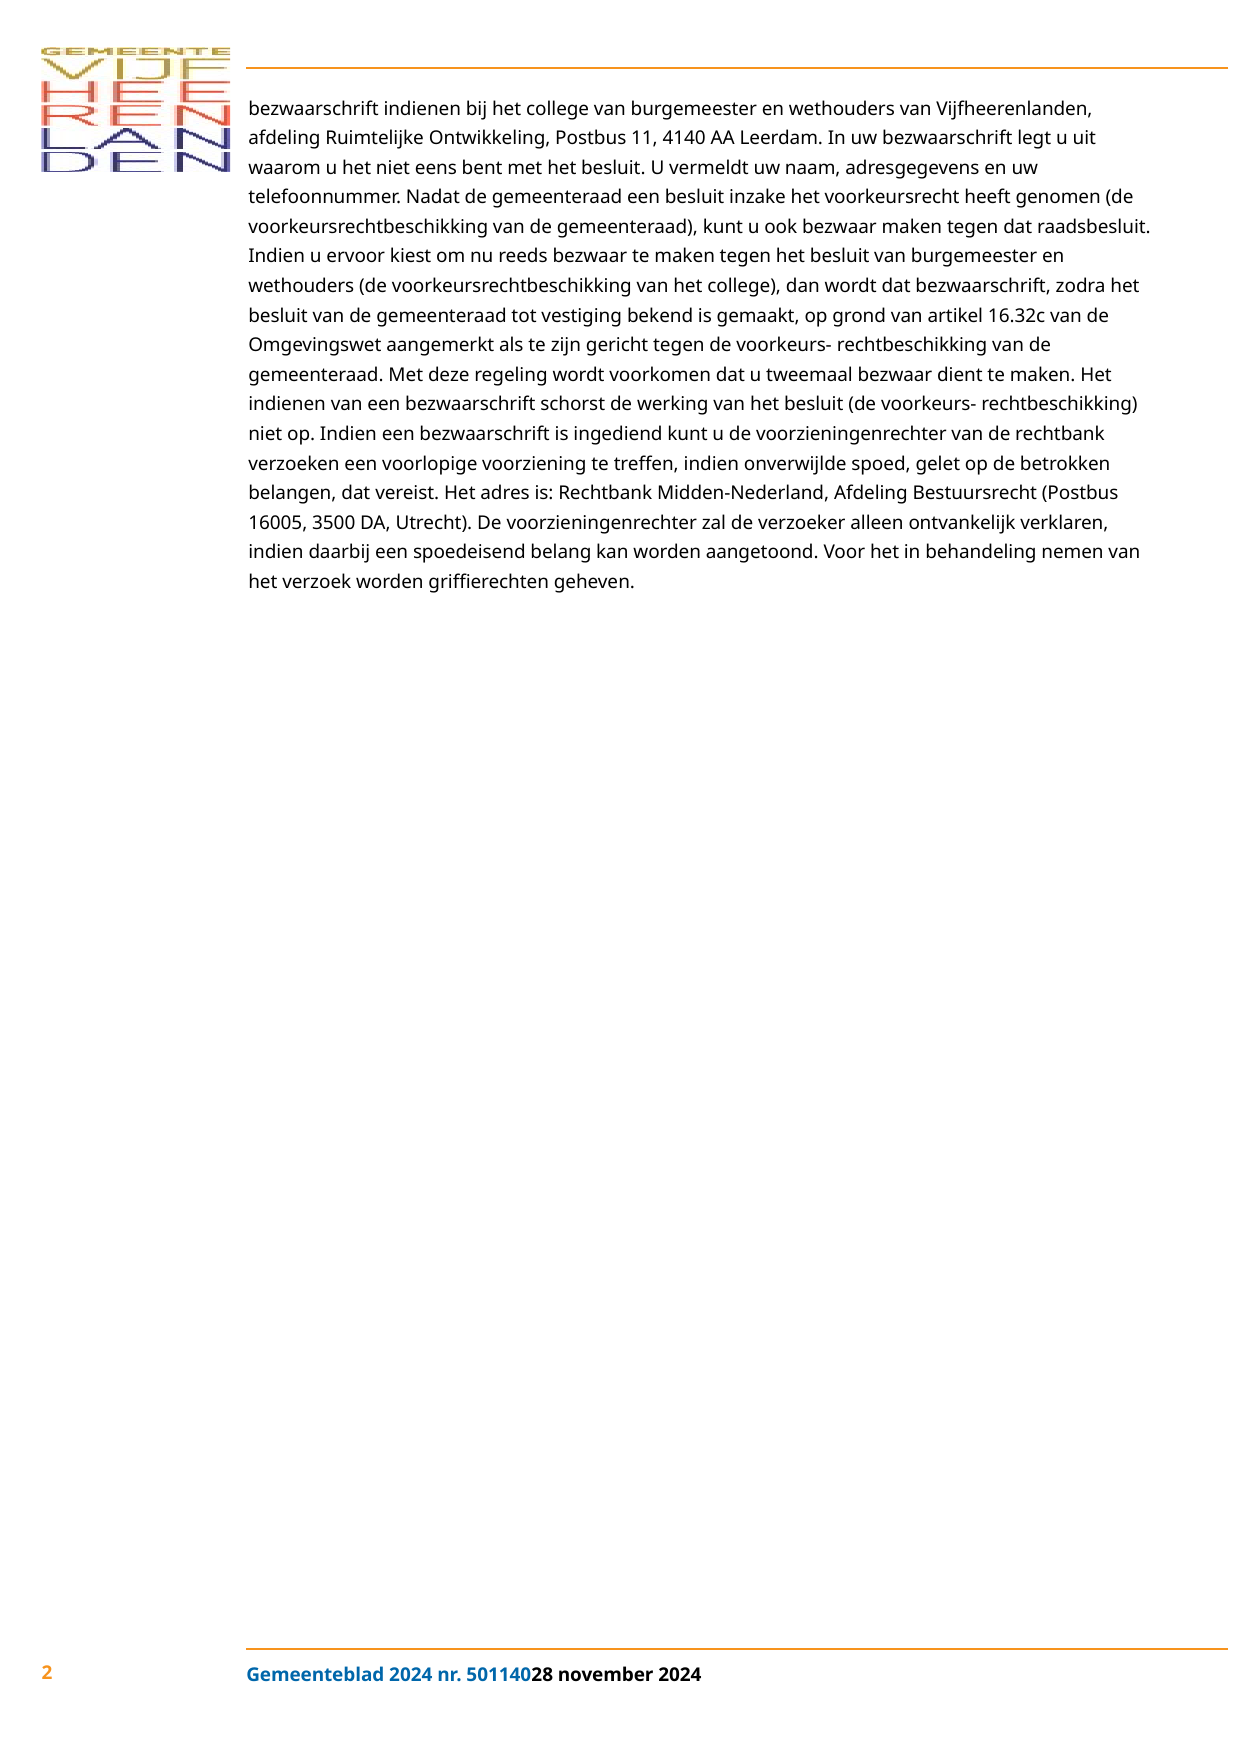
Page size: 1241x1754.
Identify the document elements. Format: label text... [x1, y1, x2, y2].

picture [41, 47, 231, 172]
text bezwaarschrift indienen bij het college van burgemeester en wethouders van Vijfheerenlanden, afdeling Ruimtelijke Ontwikkeling, Postbus 11, 4140 AA Leerdam. In uw bezwaarschrift legt u uit waarom u het niet eens bent met het besluit. U vermeldt uw naam, adresgegevens en uw telefoonnummer. Nadat de gemeenteraad een besluit inzake het voorkeursrecht heeft genomen (de voorkeursrechtbeschikking van de gemeenteraad), kunt u ook bezwaar maken tegen dat raadsbesluit. Indien u ervoor kiest om nu reeds bezwaar te maken tegen het besluit van burgemeester en wethouders (de voorkeursrechtbeschikking van het college), dan wordt dat bezwaarschrift, zodra het besluit van de gemeenteraad tot vestiging bekend is gemaakt, op grond van artikel 16.32c van de Omgevingswet aangemerkt als te zijn gericht tegen de voorkeurs- rechtbeschikking van de gemeenteraad. Met deze regeling wordt voorkomen dat u tweemaal bezwaar dient te maken. Het indienen van een bezwaarschrift schorst de werking van het besluit (de voorkeurs- rechtbeschikking) niet op. Indien een bezwaarschrift is ingediend kunt u de voorzieningenrechter van de rechtbank verzoeken een voorlopige voorziening te treffen, indien onverwijlde spoed, gelet op de betrokken belangen, dat vereist. Het adres is: Rechtbank Midden-Nederland, Afdeling Bestuursrecht (Postbus 16005, 3500 DA, Utrecht). De voorzieningenrechter zal de verzoeker alleen ontvankelijk verklaren, indien daarbij een spoedeisend belang kan worden aangetoond. Voor het in behandeling nemen van het verzoek worden griffierechten geheven. [248, 95, 1152, 594]
